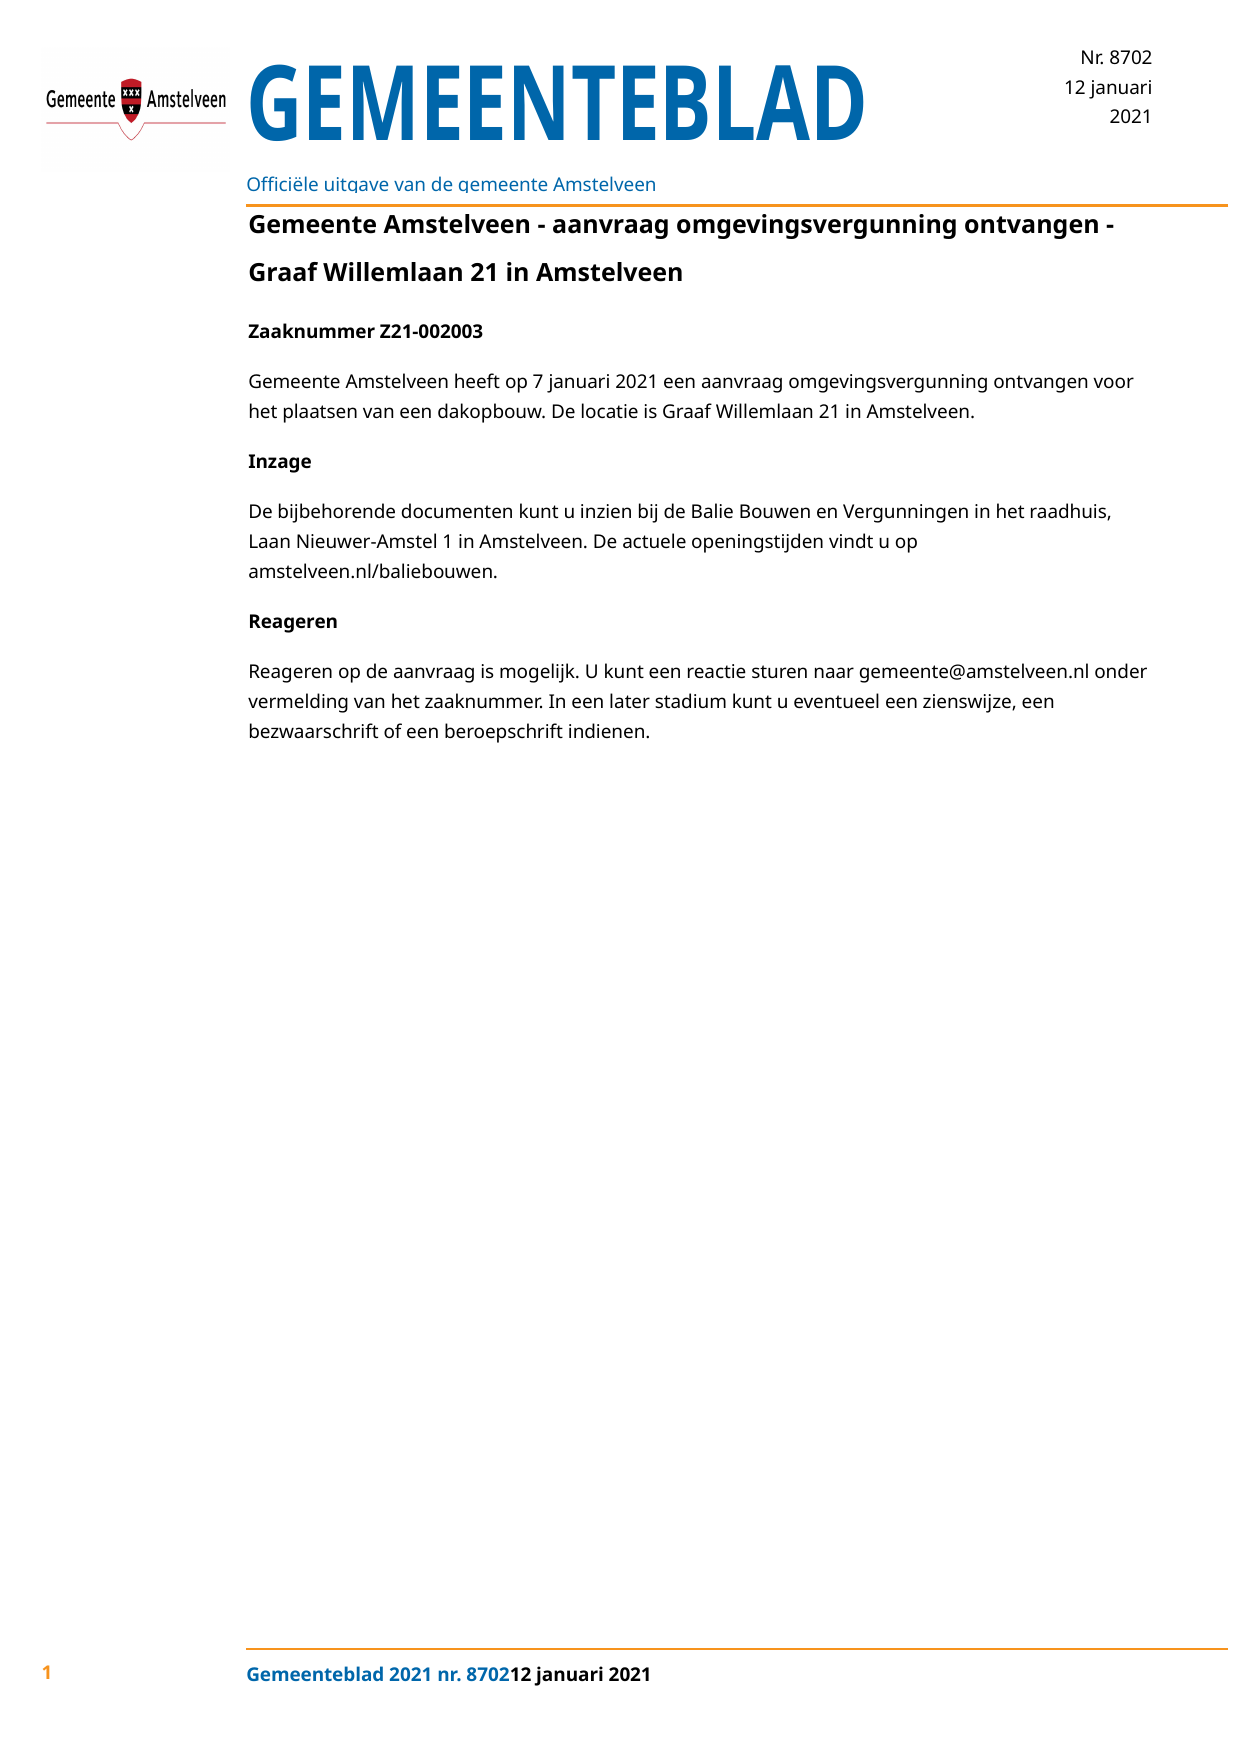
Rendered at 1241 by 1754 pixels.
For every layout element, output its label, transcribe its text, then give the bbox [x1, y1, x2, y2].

text Reageren [248, 608, 1152, 634]
text Reageren op de aanvraag is mogelijk. U kunt een reactie sturen naar gemeente@amstelveen.nl onder vermelding van het zaaknummer. In een later stadium kunt u eventueel een zienswijze, een bezwaarschrift of een beroepschrift indienen. [248, 659, 1152, 744]
text Gemeente Amstelveen heeft op 7 januari 2021 een aanvraag omgevingsvergunning ontvangen voor het plaatsen van een dakopbouw. De locatie is Graaf Willemlaan 21 in Amstelveen. [248, 368, 1152, 424]
text Zaaknummer Z21-002003 [248, 318, 1152, 344]
text Gemeente Amstelveen - aanvraag omgevingsvergunning ontvangen - Graaf Willemlaan 21 in Amstelveen [248, 207, 1152, 288]
text De bijbehorende documenten kunt u inzien bij de Balie Bouwen en Vergunningen in het raadhuis, Laan Nieuwer-Amstel 1 in Amstelveen. De actuele openingstijden vindt u op amstelveen.nl/baliebouwen. [248, 499, 1152, 584]
text Inzage [248, 448, 1152, 474]
picture [41, 47, 231, 172]
